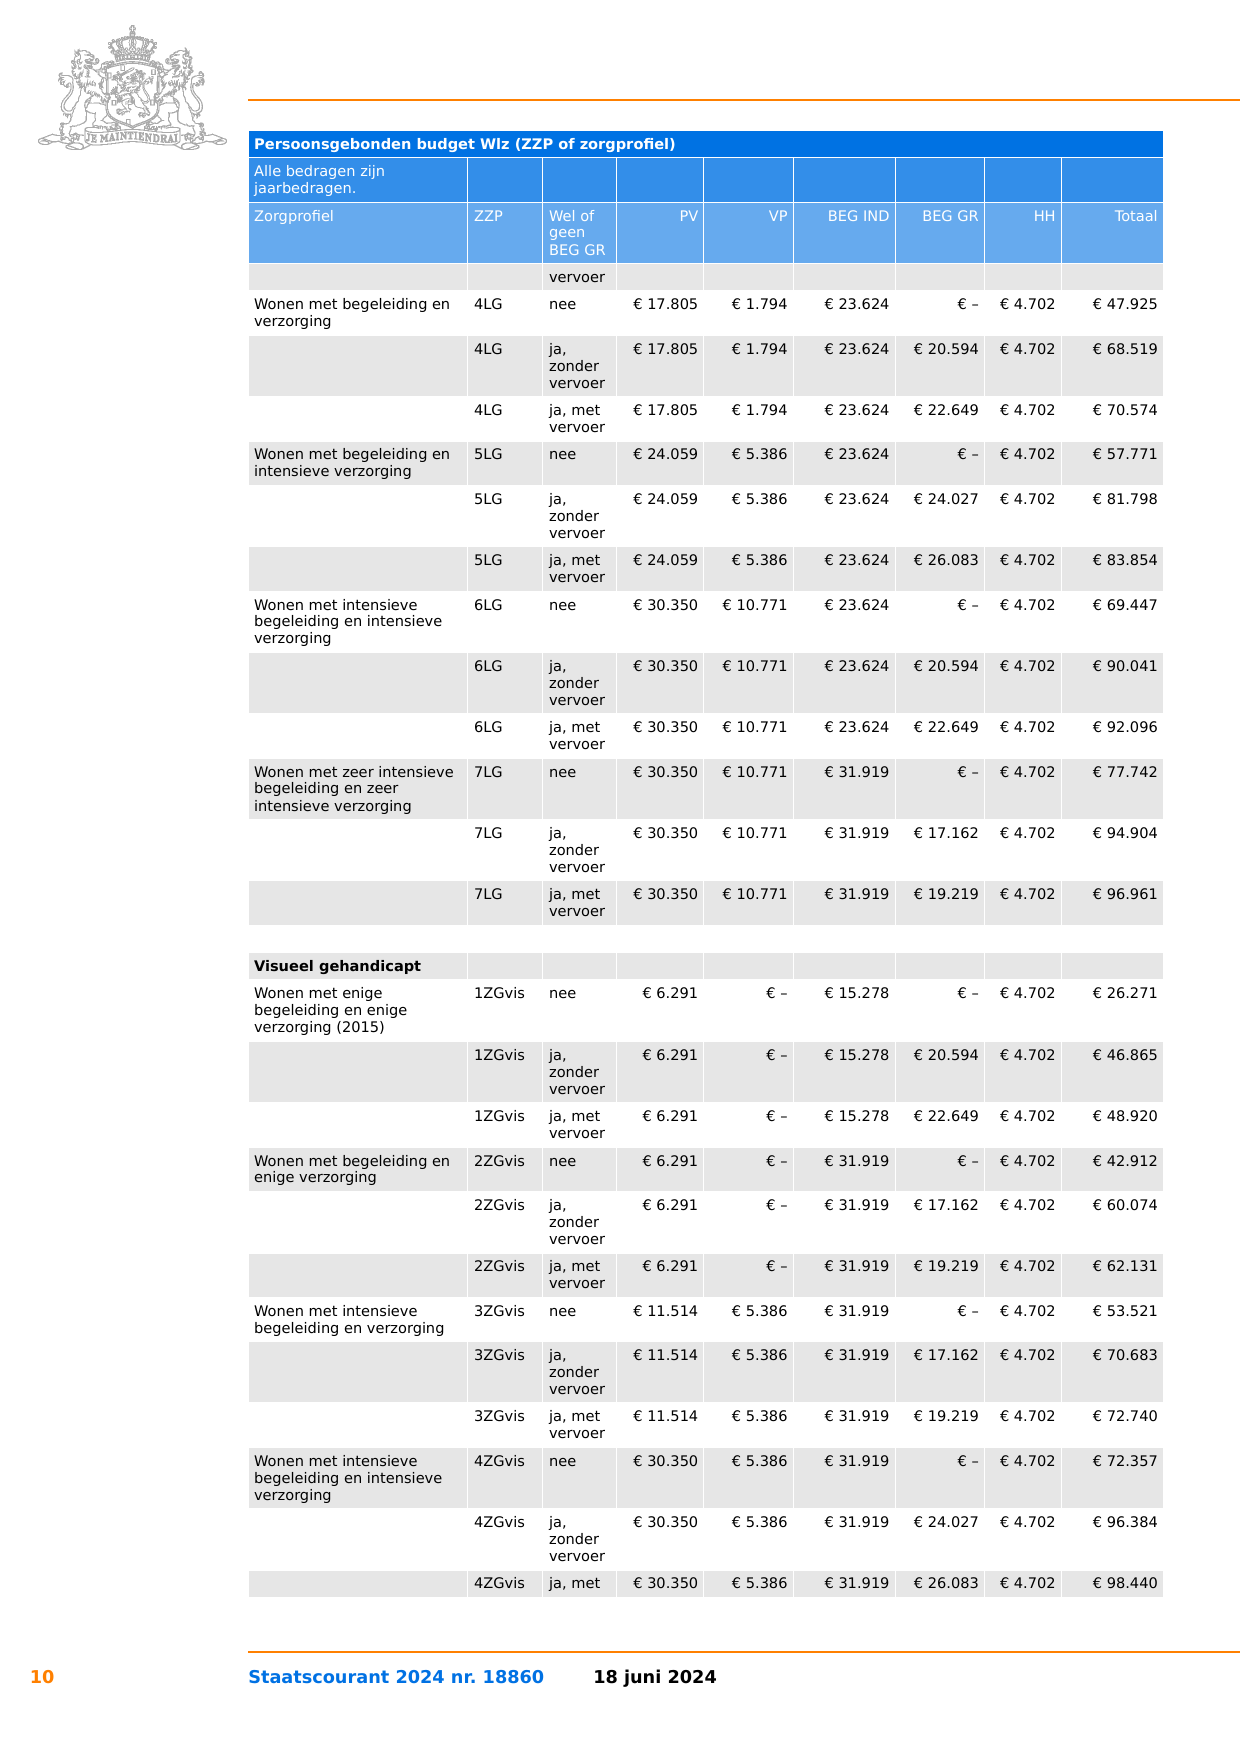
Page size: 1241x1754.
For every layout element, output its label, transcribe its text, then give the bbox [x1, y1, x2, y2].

table_cell € – [896, 1298, 984, 1341]
table_cell [985, 953, 1061, 979]
table_cell Wonen met intensieve begeleiding en intensieve verzorging [249, 592, 467, 652]
table_cell [468, 264, 542, 290]
table_cell Wonen met begeleiding en verzorging [249, 291, 467, 335]
table_cell ja, zonder vervoer [543, 820, 616, 880]
table_cell ja, met vervoer [543, 1404, 616, 1447]
table_cell [249, 1254, 467, 1297]
table_cell € 31.919 [794, 1342, 895, 1402]
table_cell ja, met [543, 1571, 616, 1597]
table_cell € 31.919 [794, 1148, 895, 1191]
table_cell Wonen met enige begeleiding en enige verzorging (2015) [249, 981, 467, 1041]
table_cell 4LG [468, 397, 542, 441]
table_cell [617, 264, 703, 290]
table_cell Wonen met intensieve begeleiding en verzorging [249, 1298, 467, 1341]
table_cell € 17.162 [896, 1342, 984, 1402]
table_cell [543, 953, 616, 979]
table_cell [794, 953, 895, 979]
table_cell [617, 953, 703, 979]
table_cell € 4.702 [985, 1404, 1061, 1447]
table_cell € 10.771 [704, 881, 793, 925]
table_cell € – [704, 1192, 793, 1252]
table_cell [468, 926, 542, 952]
table_cell [704, 158, 793, 202]
table_cell € 62.131 [1062, 1254, 1163, 1297]
table_cell [249, 1342, 467, 1402]
table_cell € 19.219 [896, 1404, 984, 1447]
table_cell € 23.624 [794, 547, 895, 591]
table_cell Wel of geen BEG GR [543, 203, 616, 263]
table_cell € – [896, 981, 984, 1041]
table_cell € – [896, 1148, 984, 1191]
table_cell ja, met vervoer [543, 547, 616, 591]
table_cell € 4.702 [985, 1042, 1061, 1102]
table_cell [896, 158, 984, 202]
table_cell € 10.771 [704, 759, 793, 819]
table_cell € 60.074 [1062, 1192, 1163, 1252]
table_cell € 72.740 [1062, 1404, 1163, 1447]
table_cell € 1.794 [704, 291, 793, 335]
table_cell 3ZGvis [468, 1342, 542, 1402]
table_cell € 10.771 [704, 820, 793, 880]
table_cell € 4.702 [985, 486, 1061, 546]
table_cell € 4.702 [985, 1192, 1061, 1252]
table_cell [249, 881, 467, 925]
table_cell € – [896, 442, 984, 485]
table_cell 4ZGvis [468, 1571, 542, 1597]
table_cell € 5.386 [704, 1571, 793, 1597]
table_cell € 31.919 [794, 759, 895, 819]
table_cell € 23.624 [794, 653, 895, 713]
table_cell € 53.521 [1062, 1298, 1163, 1341]
table_cell 7LG [468, 759, 542, 819]
table_cell € – [704, 1254, 793, 1297]
table_cell 1ZGvis [468, 1042, 542, 1102]
table_cell [249, 486, 467, 546]
table_cell € 4.702 [985, 336, 1061, 396]
table_cell € 31.919 [794, 1192, 895, 1252]
table_cell nee [543, 442, 616, 485]
table_cell € 23.624 [794, 442, 895, 485]
table_cell € 30.350 [617, 881, 703, 925]
table_cell 2ZGvis [468, 1148, 542, 1191]
table_cell € 15.278 [794, 981, 895, 1041]
table_cell [249, 397, 467, 441]
table_cell 2ZGvis [468, 1254, 542, 1297]
table_cell € 24.059 [617, 442, 703, 485]
table_cell € 5.386 [704, 486, 793, 546]
table_cell € 26.083 [896, 547, 984, 591]
table_cell € 6.291 [617, 1148, 703, 1191]
table_cell € 4.702 [985, 592, 1061, 652]
table_cell [249, 714, 467, 758]
table_cell € 4.702 [985, 759, 1061, 819]
table_cell [985, 926, 1061, 952]
table_cell [704, 926, 793, 952]
table_cell [249, 547, 467, 591]
table_cell 4ZGvis [468, 1448, 542, 1508]
table_cell € 4.702 [985, 291, 1061, 335]
table_cell € 4.702 [985, 1448, 1061, 1508]
table_cell ja, met vervoer [543, 1103, 616, 1147]
table_cell 6LG [468, 592, 542, 652]
table_cell € 15.278 [794, 1103, 895, 1147]
table_cell BEG GR [896, 203, 984, 263]
table_cell € 10.771 [704, 592, 793, 652]
table_cell 4LG [468, 291, 542, 335]
table_cell € 5.386 [704, 547, 793, 591]
table_cell € 17.805 [617, 291, 703, 335]
table_cell € 98.440 [1062, 1571, 1163, 1597]
table_cell € 57.771 [1062, 442, 1163, 485]
table_cell nee [543, 981, 616, 1041]
table_cell € 30.350 [617, 820, 703, 880]
table_cell € 6.291 [617, 1103, 703, 1147]
table_cell [794, 158, 895, 202]
table_cell € 24.027 [896, 486, 984, 546]
table_cell 7LG [468, 881, 542, 925]
table_cell € 23.624 [794, 397, 895, 441]
table_cell € 10.771 [704, 653, 793, 713]
table_cell € 48.920 [1062, 1103, 1163, 1147]
table_cell € 5.386 [704, 1298, 793, 1341]
table_cell € 24.027 [896, 1509, 984, 1569]
table_cell € 17.805 [617, 397, 703, 441]
table_cell € 4.702 [985, 1254, 1061, 1297]
table_cell € 31.919 [794, 881, 895, 925]
table_cell [249, 926, 467, 952]
table_cell Wonen met zeer intensieve begeleiding en zeer intensieve verzorging [249, 759, 467, 819]
table_cell € 69.447 [1062, 592, 1163, 652]
table_cell € 17.805 [617, 336, 703, 396]
picture [38, 25, 227, 150]
table_cell € 20.594 [896, 1042, 984, 1102]
table_cell € 5.386 [704, 442, 793, 485]
table_cell [249, 264, 467, 290]
table_cell vervoer [543, 264, 616, 290]
table_cell € 5.386 [704, 1404, 793, 1447]
table_cell € 22.649 [896, 1103, 984, 1147]
table_cell ja, zonder vervoer [543, 1192, 616, 1252]
table_cell € 31.919 [794, 820, 895, 880]
table_cell € 11.514 [617, 1404, 703, 1447]
table_cell ja, zonder vervoer [543, 1042, 616, 1102]
table_cell ja, zonder vervoer [543, 653, 616, 713]
table_cell € 4.702 [985, 1103, 1061, 1147]
table_cell nee [543, 1448, 616, 1508]
table_cell HH [985, 203, 1061, 263]
table_cell 7LG [468, 820, 542, 880]
table_cell € 6.291 [617, 981, 703, 1041]
table_cell € 30.350 [617, 1448, 703, 1508]
table_cell [1062, 158, 1163, 202]
table_cell 3ZGvis [468, 1404, 542, 1447]
table_cell € 96.384 [1062, 1509, 1163, 1569]
table_cell € – [704, 1042, 793, 1102]
table_cell 3ZGvis [468, 1298, 542, 1341]
table_cell € 4.702 [985, 653, 1061, 713]
table_cell [543, 158, 616, 202]
table_cell € 23.624 [794, 486, 895, 546]
table_cell [1062, 264, 1163, 290]
table_cell [985, 158, 1061, 202]
table_cell Visueel gehandicapt [249, 953, 467, 979]
table_cell [468, 953, 542, 979]
table_cell [249, 336, 467, 396]
table_cell [794, 926, 895, 952]
table_cell nee [543, 291, 616, 335]
table_cell € 4.702 [985, 547, 1061, 591]
table_cell € 19.219 [896, 1254, 984, 1297]
table_cell [896, 953, 984, 979]
table_cell € 17.162 [896, 820, 984, 880]
table_cell € 4.702 [985, 442, 1061, 485]
table_cell [794, 264, 895, 290]
table_cell BEG IND [794, 203, 895, 263]
table_cell [1062, 953, 1163, 979]
table_cell € 42.912 [1062, 1148, 1163, 1191]
table_cell € 5.386 [704, 1448, 793, 1508]
table_cell nee [543, 1298, 616, 1341]
table_cell [249, 1509, 467, 1569]
table_cell € 30.350 [617, 714, 703, 758]
table_cell [704, 953, 793, 979]
table_cell € 96.961 [1062, 881, 1163, 925]
table_cell Alle bedragen zijn jaarbedragen. [249, 158, 467, 202]
table_cell ja, met vervoer [543, 714, 616, 758]
table_cell [896, 926, 984, 952]
table_cell € 11.514 [617, 1298, 703, 1341]
table_cell [1062, 926, 1163, 952]
table_cell € – [896, 759, 984, 819]
table_cell € 70.683 [1062, 1342, 1163, 1402]
table_cell € 68.519 [1062, 336, 1163, 396]
table_cell € – [704, 981, 793, 1041]
table_cell € 47.925 [1062, 291, 1163, 335]
table_cell € 4.702 [985, 1298, 1061, 1341]
table_cell [704, 264, 793, 290]
table_cell € – [704, 1148, 793, 1191]
table_cell € 23.624 [794, 714, 895, 758]
table_cell [617, 158, 703, 202]
table_cell ZZP [468, 203, 542, 263]
table_cell € 30.350 [617, 1509, 703, 1569]
table_cell ja, met vervoer [543, 397, 616, 441]
table_cell € 31.919 [794, 1571, 895, 1597]
table_header Persoonsgebonden budget Wlz (ZZP of zorgprofiel) [249, 131, 1163, 157]
table_cell nee [543, 759, 616, 819]
table_cell 1ZGvis [468, 1103, 542, 1147]
table_cell ja, met vervoer [543, 1254, 616, 1297]
table_cell € 23.624 [794, 336, 895, 396]
table_cell € 1.794 [704, 336, 793, 396]
table_cell Totaal [1062, 203, 1163, 263]
table_cell Wonen met intensieve begeleiding en intensieve verzorging [249, 1448, 467, 1508]
table_cell € 6.291 [617, 1254, 703, 1297]
table_cell 5LG [468, 486, 542, 546]
table_cell € 81.798 [1062, 486, 1163, 546]
table_cell 1ZGvis [468, 981, 542, 1041]
table_cell € 83.854 [1062, 547, 1163, 591]
table_cell € 6.291 [617, 1192, 703, 1252]
table_cell € 26.083 [896, 1571, 984, 1597]
table_cell € 31.919 [794, 1298, 895, 1341]
table_cell € 4.702 [985, 1342, 1061, 1402]
table_cell 5LG [468, 547, 542, 591]
table_cell 6LG [468, 653, 542, 713]
table_cell 4ZGvis [468, 1509, 542, 1569]
table_cell € 6.291 [617, 1042, 703, 1102]
table_cell [249, 1571, 467, 1597]
table_cell Zorgprofiel [249, 203, 467, 263]
table_cell € 23.624 [794, 592, 895, 652]
table_cell € – [704, 1103, 793, 1147]
table_cell € 4.702 [985, 1148, 1061, 1191]
table_cell nee [543, 1148, 616, 1191]
table_cell [249, 1192, 467, 1252]
table_cell € 4.702 [985, 881, 1061, 925]
table_cell € 20.594 [896, 336, 984, 396]
table_cell ja, met vervoer [543, 881, 616, 925]
table_cell [468, 158, 542, 202]
table_cell € 70.574 [1062, 397, 1163, 441]
table_cell € 24.059 [617, 486, 703, 546]
table_cell € 4.702 [985, 397, 1061, 441]
table_cell € 90.041 [1062, 653, 1163, 713]
table_cell Wonen met begeleiding en enige verzorging [249, 1148, 467, 1191]
table_cell € 30.350 [617, 653, 703, 713]
table_cell € 30.350 [617, 592, 703, 652]
table_cell € 5.386 [704, 1342, 793, 1402]
table_cell € 31.919 [794, 1254, 895, 1297]
table_cell € 4.702 [985, 1571, 1061, 1597]
table_cell € 30.350 [617, 759, 703, 819]
table_cell Wonen met begeleiding en intensieve verzorging [249, 442, 467, 485]
table_cell [617, 926, 703, 952]
table_cell [249, 820, 467, 880]
table_cell ja, zonder vervoer [543, 336, 616, 396]
table_cell [249, 1042, 467, 1102]
table_cell € 17.162 [896, 1192, 984, 1252]
table_cell € 20.594 [896, 653, 984, 713]
table_cell € 4.702 [985, 714, 1061, 758]
table_cell € 11.514 [617, 1342, 703, 1402]
table_cell ja, zonder vervoer [543, 1342, 616, 1402]
table_cell € 77.742 [1062, 759, 1163, 819]
table_cell € 10.771 [704, 714, 793, 758]
table_cell € 5.386 [704, 1509, 793, 1569]
table_cell € 22.649 [896, 714, 984, 758]
table_cell € 19.219 [896, 881, 984, 925]
table_cell € 92.096 [1062, 714, 1163, 758]
table_cell € 4.702 [985, 820, 1061, 880]
table_cell € 72.357 [1062, 1448, 1163, 1508]
table_cell 5LG [468, 442, 542, 485]
table_cell € 15.278 [794, 1042, 895, 1102]
table_cell € 4.702 [985, 1509, 1061, 1569]
table_cell € 31.919 [794, 1448, 895, 1508]
table_cell 4LG [468, 336, 542, 396]
table_cell € 23.624 [794, 291, 895, 335]
table_cell € – [896, 1448, 984, 1508]
table_cell VP [704, 203, 793, 263]
table_cell € 24.059 [617, 547, 703, 591]
table_cell € 94.904 [1062, 820, 1163, 880]
table_cell € – [896, 592, 984, 652]
table_cell € 26.271 [1062, 981, 1163, 1041]
table_cell € 1.794 [704, 397, 793, 441]
table_cell € 30.350 [617, 1571, 703, 1597]
table_cell 2ZGvis [468, 1192, 542, 1252]
table_cell € 4.702 [985, 981, 1061, 1041]
table_cell € 31.919 [794, 1509, 895, 1569]
table_cell € – [896, 291, 984, 335]
table_cell PV [617, 203, 703, 263]
table_cell € 31.919 [794, 1404, 895, 1447]
table_cell [249, 653, 467, 713]
table_cell ja, zonder vervoer [543, 486, 616, 546]
table_cell [249, 1103, 467, 1147]
table_cell nee [543, 592, 616, 652]
table_cell 6LG [468, 714, 542, 758]
table_cell [543, 926, 616, 952]
table_cell [985, 264, 1061, 290]
table_cell [896, 264, 984, 290]
table_cell € 46.865 [1062, 1042, 1163, 1102]
table_cell [249, 1404, 467, 1447]
table_cell ja, zonder vervoer [543, 1509, 616, 1569]
table_cell € 22.649 [896, 397, 984, 441]
